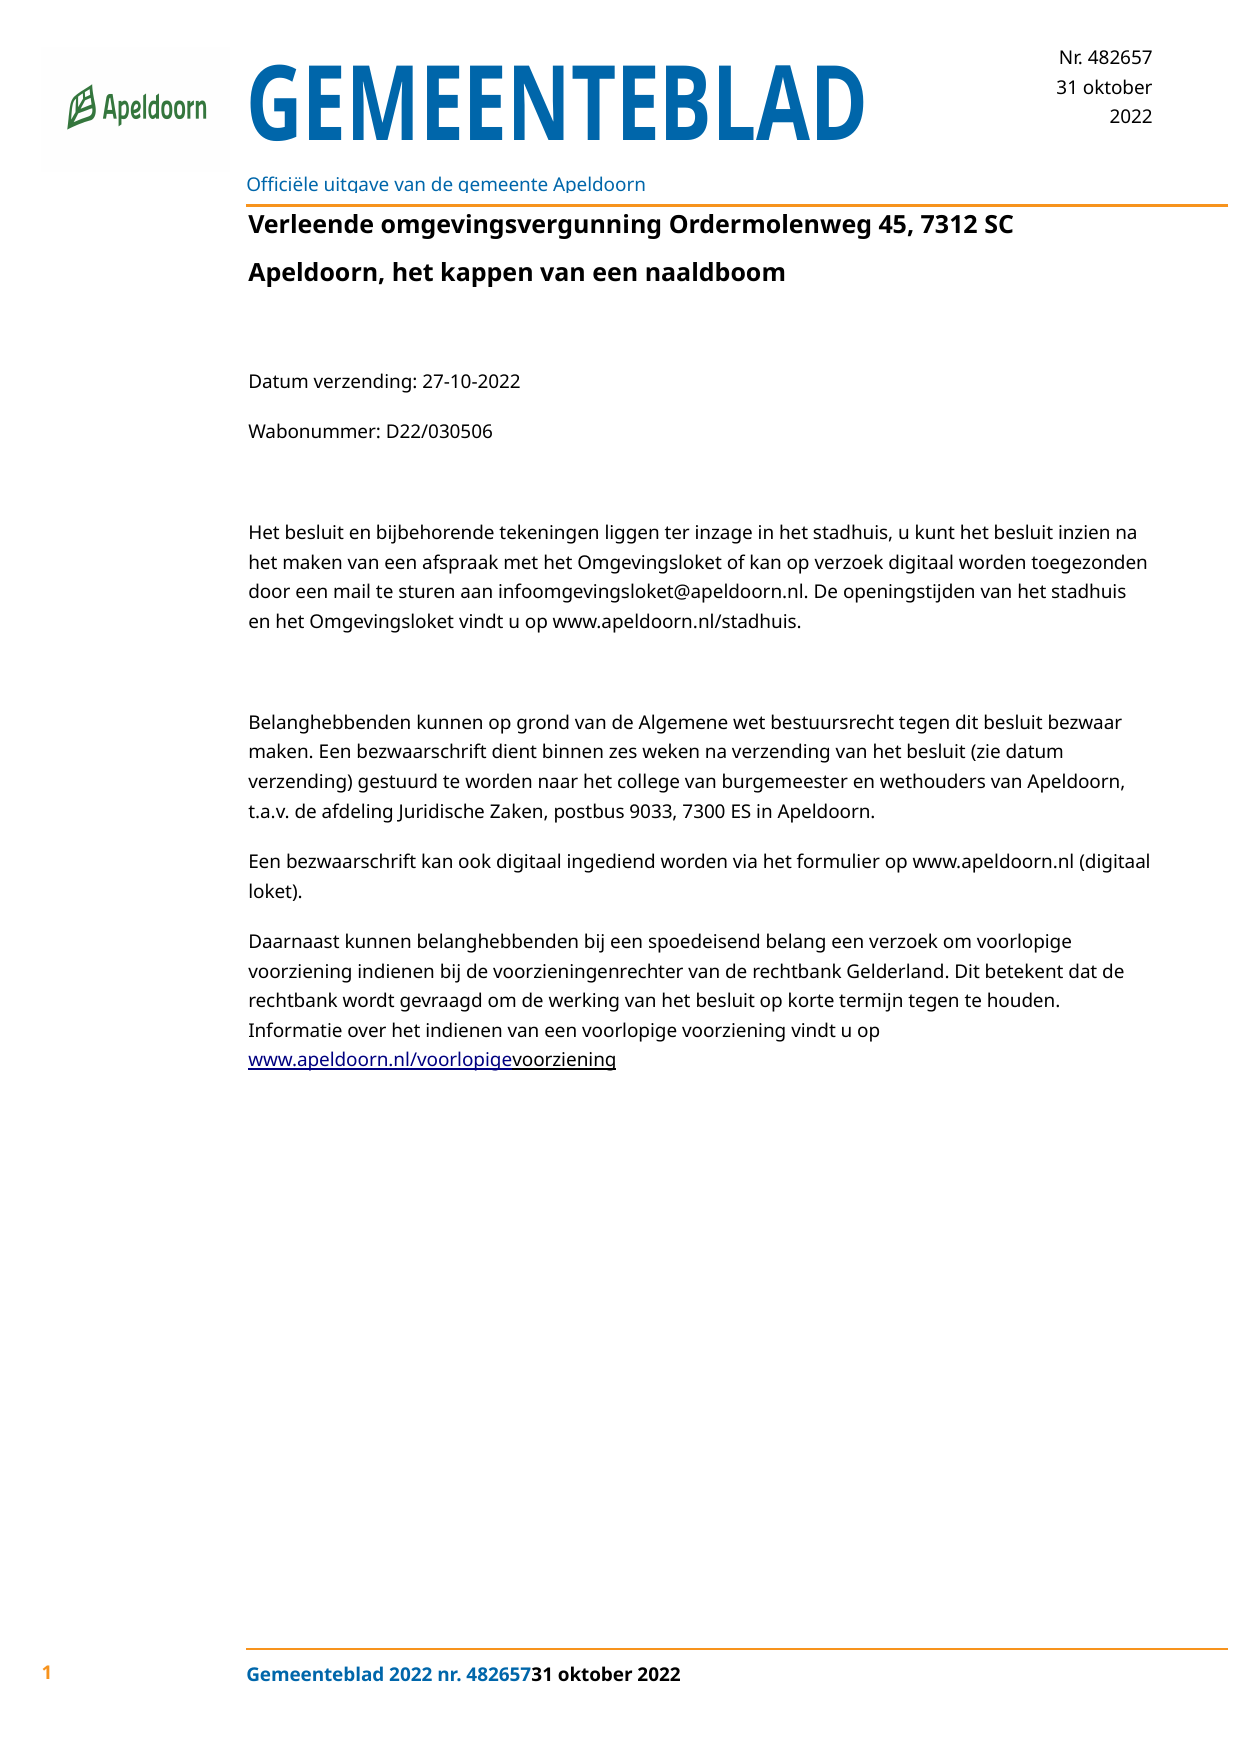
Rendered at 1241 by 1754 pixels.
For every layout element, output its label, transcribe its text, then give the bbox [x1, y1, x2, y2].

text Wabonummer: D22/030506 [248, 419, 1152, 444]
text Belanghebbenden kunnen op grond van de Algemene wet bestuursrecht tegen dit besluit bezwaar maken. Een bezwaarschrift dient binnen zes weken na verzending van het besluit (zie datum verzending) gestuurd te worden naar het college van burgemeester en wethouders van Apeldoorn, t.a.v. de afdeling Juridische Zaken, postbus 9033, 7300 ES in Apeldoorn. [248, 709, 1152, 824]
text Verleende omgevingsvergunning Ordermolenweg 45, 7312 SC Apeldoorn, het kappen van een naaldboom [248, 207, 1152, 288]
text Datum verzending: 27-10-2022 [248, 368, 1152, 394]
text Een bezwaarschrift kan ook digitaal ingediend worden via het formulier op www.apeldoorn.nl (digitaal loket). [248, 848, 1152, 904]
text Daarnaast kunnen belanghebbenden bij een spoedeisend belang een verzoek om voorlopige voorziening indienen bij de voorzieningenrechter van de rechtbank Gelderland. Dit betekent dat de rechtbank wordt gevraagd om de werking van het besluit op korte termijn tegen te houden. Informatie over het indienen van een voorlopige voorziening vindt u op www.apeldoorn.nl/voorlopigevoorziening [248, 928, 1152, 1072]
text Het besluit en bijbehorende tekeningen liggen ter inzage in het stadhuis, u kunt het besluit inzien na het maken van een afspraak met het Omgevingsloket of kan op verzoek digitaal worden toegezonden door een mail te sturen aan infoomgevingsloket@apeldoorn.nl. De openingstijden van het stadhuis en het Omgevingsloket vindt u op www.apeldoorn.nl/stadhuis. [248, 519, 1152, 634]
picture [41, 47, 231, 172]
